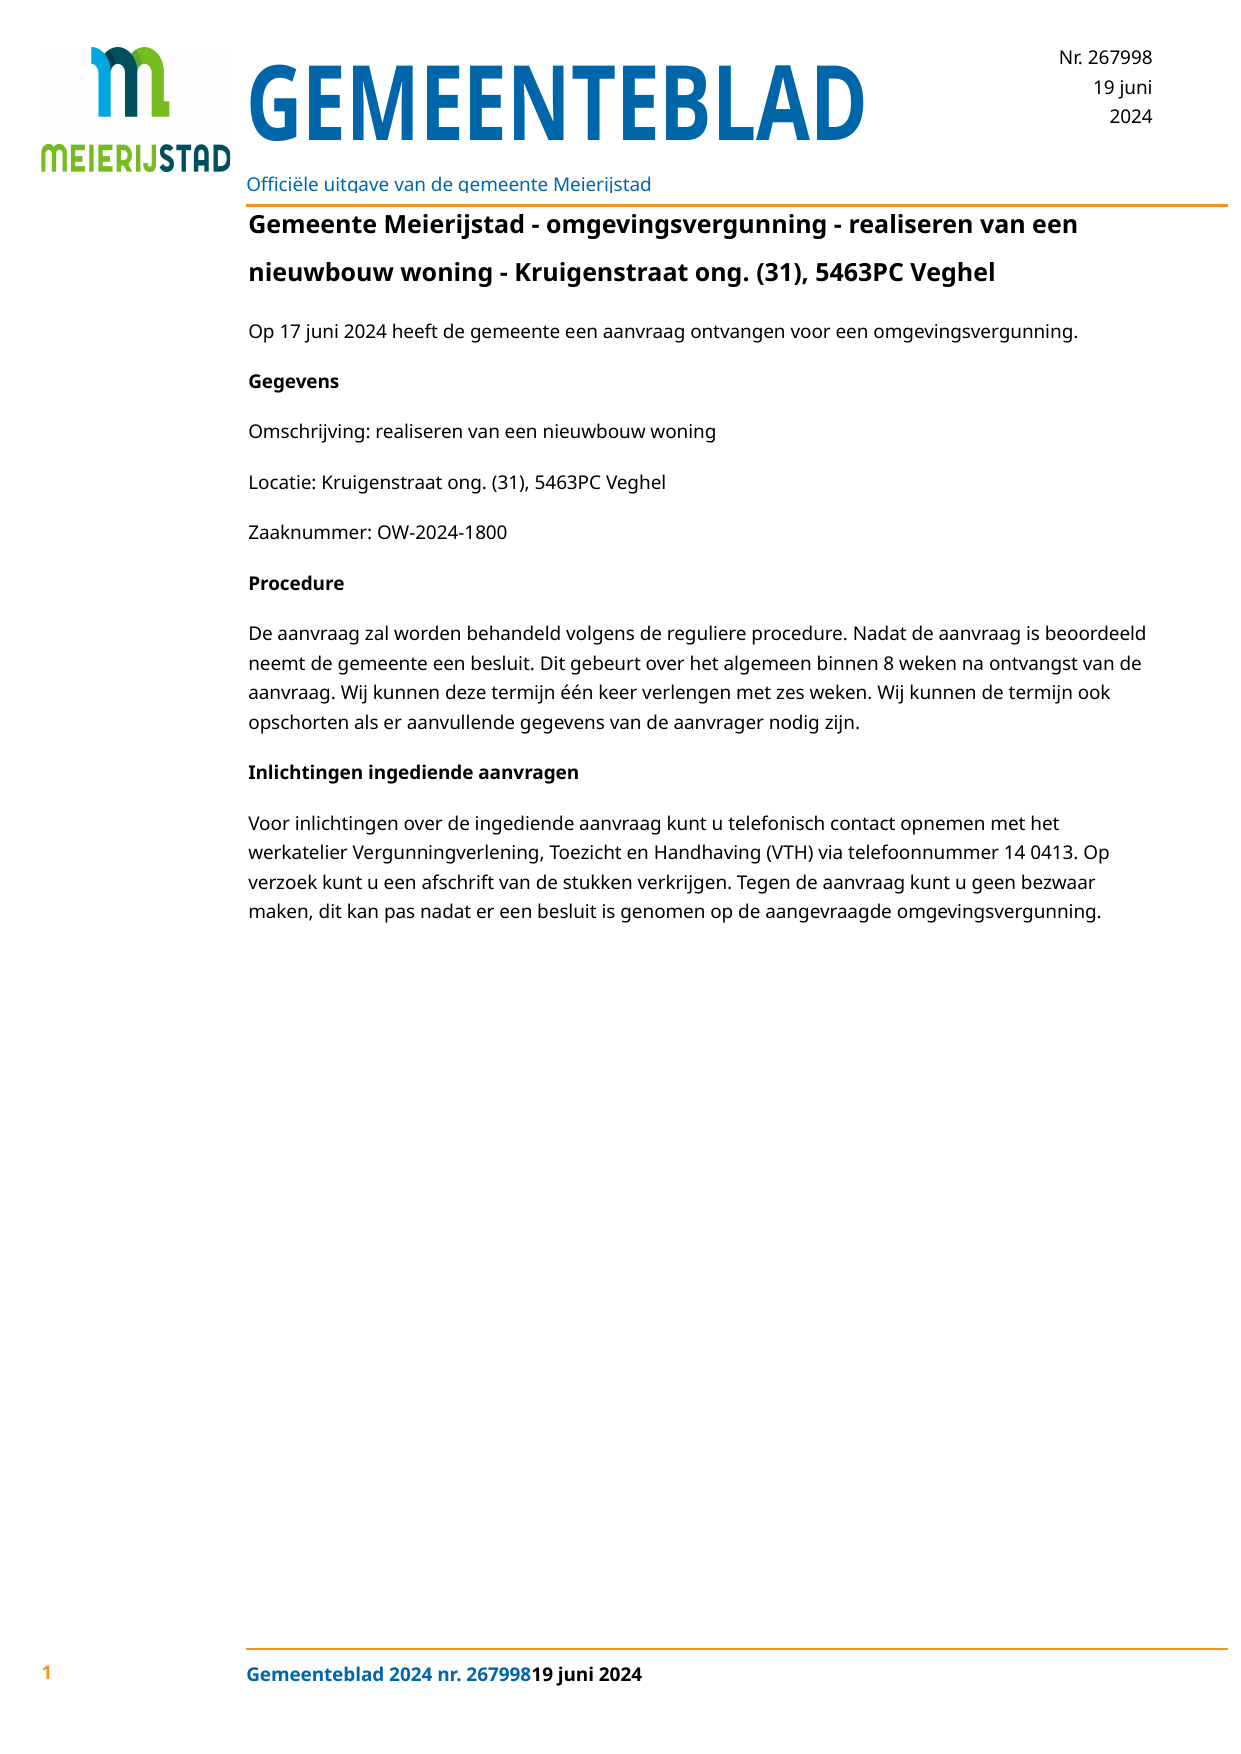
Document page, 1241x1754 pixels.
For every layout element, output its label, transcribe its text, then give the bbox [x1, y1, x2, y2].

picture [41, 47, 231, 172]
text Omschrijving: realiseren van een nieuwbouw woning [248, 419, 1152, 444]
text De aanvraag zal worden behandeld volgens de reguliere procedure. Nadat de aanvraag is beoordeeld neemt de gemeente een besluit. Dit gebeurt over het algemeen binnen 8 weken na ontvangst van de aanvraag. Wij kunnen deze termijn één keer verlengen met zes weken. Wij kunnen de termijn ook opschorten als er aanvullende gegevens van de aanvrager nodig zijn. [248, 620, 1152, 735]
text Zaaknummer: OW-2024-1800 [248, 519, 1152, 545]
text Voor inlichtingen over de ingediende aanvraag kunt u telefonisch contact opnemen met het werkatelier Vergunningverlening, Toezicht en Handhaving (VTH) via telefoonnummer 14 0413. Op verzoek kunt u een afschrift van de stukken verkrijgen. Tegen de aanvraag kunt u geen bezwaar maken, dit kan pas nadat er een besluit is genomen op de aangevraagde omgevingsvergunning. [248, 810, 1152, 924]
text Inlichtingen ingediende aanvragen [248, 759, 1152, 785]
text Locatie: Kruigenstraat ong. (31), 5463PC Veghel [248, 469, 1152, 495]
text Gegevens [248, 368, 1152, 394]
text Op 17 juni 2024 heeft de gemeente een aanvraag ontvangen voor een omgevingsvergunning. [248, 318, 1152, 344]
text Procedure [248, 570, 1152, 596]
text Gemeente Meierijstad - omgevingsvergunning - realiseren van een nieuwbouw woning - Kruigenstraat ong. (31), 5463PC Veghel [248, 207, 1152, 288]
